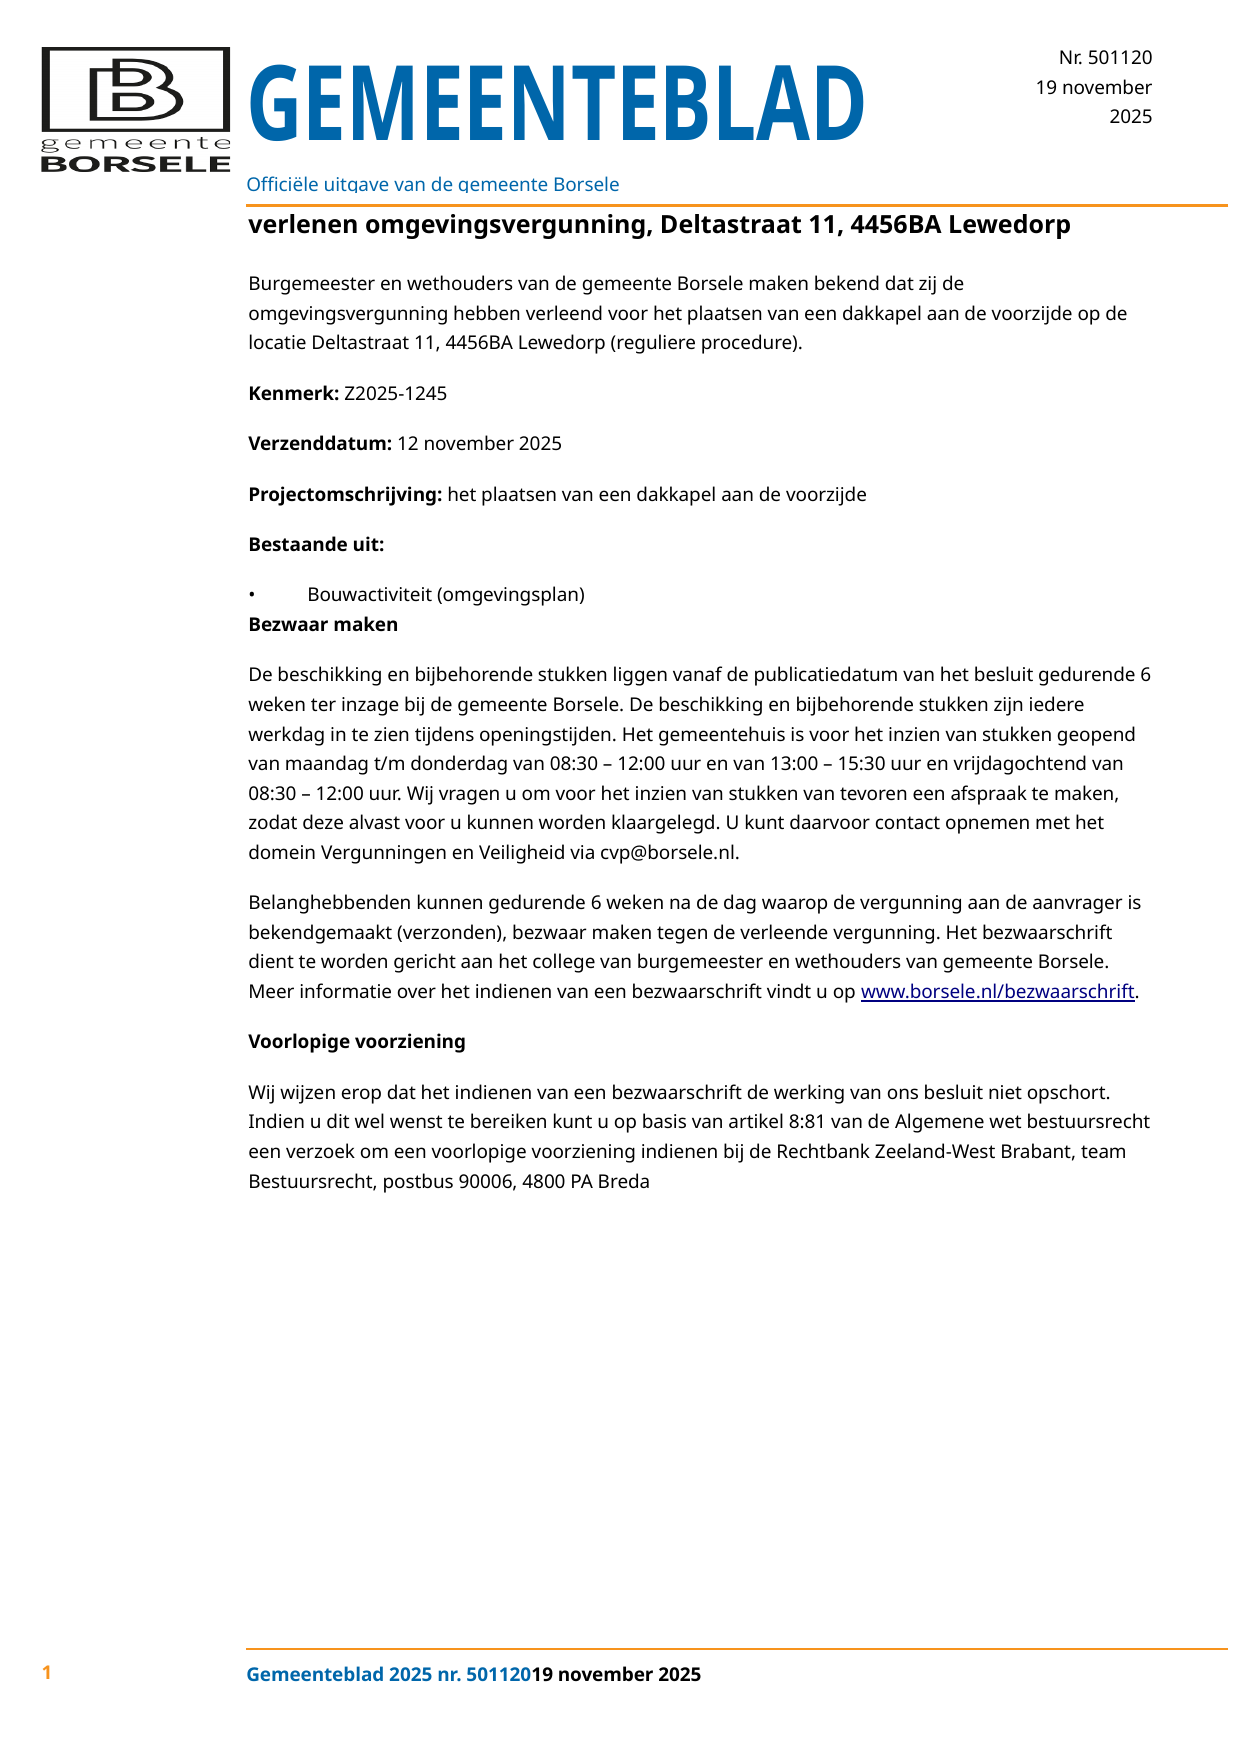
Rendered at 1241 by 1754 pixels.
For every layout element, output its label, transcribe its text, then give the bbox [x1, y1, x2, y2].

text Wij wijzen erop dat het indienen van een bezwaarschrift de werking van ons besluit niet opschort. Indien u dit wel wenst te bereiken kunt u op basis van artikel 8:81 van de Algemene wet bestuursrecht een verzoek om een voorlopige voorziening indienen bij de Rechtbank Zeeland-West Brabant, team Bestuursrecht, postbus 90006, 4800 PA Breda [248, 1079, 1152, 1193]
text Belanghebbenden kunnen gedurende 6 weken na de dag waarop de vergunning aan de aanvrager is bekendgemaakt (verzonden), bezwaar maken tegen de verleende vergunning. Het bezwaarschrift dient te worden gericht aan het college van burgemeester en wethouders van gemeente Borsele. Meer informatie over het indienen van een bezwaarschrift vindt u op www.borsele.nl/bezwaarschrift. [248, 889, 1152, 1004]
text Burgemeester en wethouders van de gemeente Borsele maken bekend dat zij de omgevingsvergunning hebben verleend voor het plaatsen van een dakkapel aan de voorzijde op de locatie Deltastraat 11, 4456BA Lewedorp (reguliere procedure). [248, 270, 1152, 355]
text Voorlopige voorziening [248, 1029, 1152, 1054]
text Verzenddatum: 12 november 2025 [248, 430, 1152, 456]
list Bouwactiviteit (omgevingsplan) [248, 582, 1152, 607]
picture [41, 47, 231, 172]
text De beschikking en bijbehorende stukken liggen vanaf de publicatiedatum van het besluit gedurende 6 weken ter inzage bij de gemeente Borsele. De beschikking en bijbehorende stukken zijn iedere werkdag in te zien tijdens openingstijden. Het gemeentehuis is voor het inzien van stukken geopend van maandag t/m donderdag van 08:30 – 12:00 uur en van 13:00 – 15:30 uur en vrijdagochtend van 08:30 – 12:00 uur. Wij vragen u om voor het inzien van stukken van tevoren een afspraak te maken, zodat deze alvast voor u kunnen worden klaargelegd. U kunt daarvoor contact opnemen met het domein Vergunningen en Veiligheid via cvp@borsele.nl. [248, 662, 1152, 865]
text Bezwaar maken [248, 611, 1152, 637]
text Bestaande uit: [248, 531, 1152, 557]
text Kenmerk: Z2025-1245 [248, 380, 1152, 406]
text verlenen omgevingsvergunning, Deltastraat 11, 4456BA Lewedorp [248, 207, 1152, 241]
text Projectomschrijving: het plaatsen van een dakkapel aan de voorzijde [248, 481, 1152, 506]
